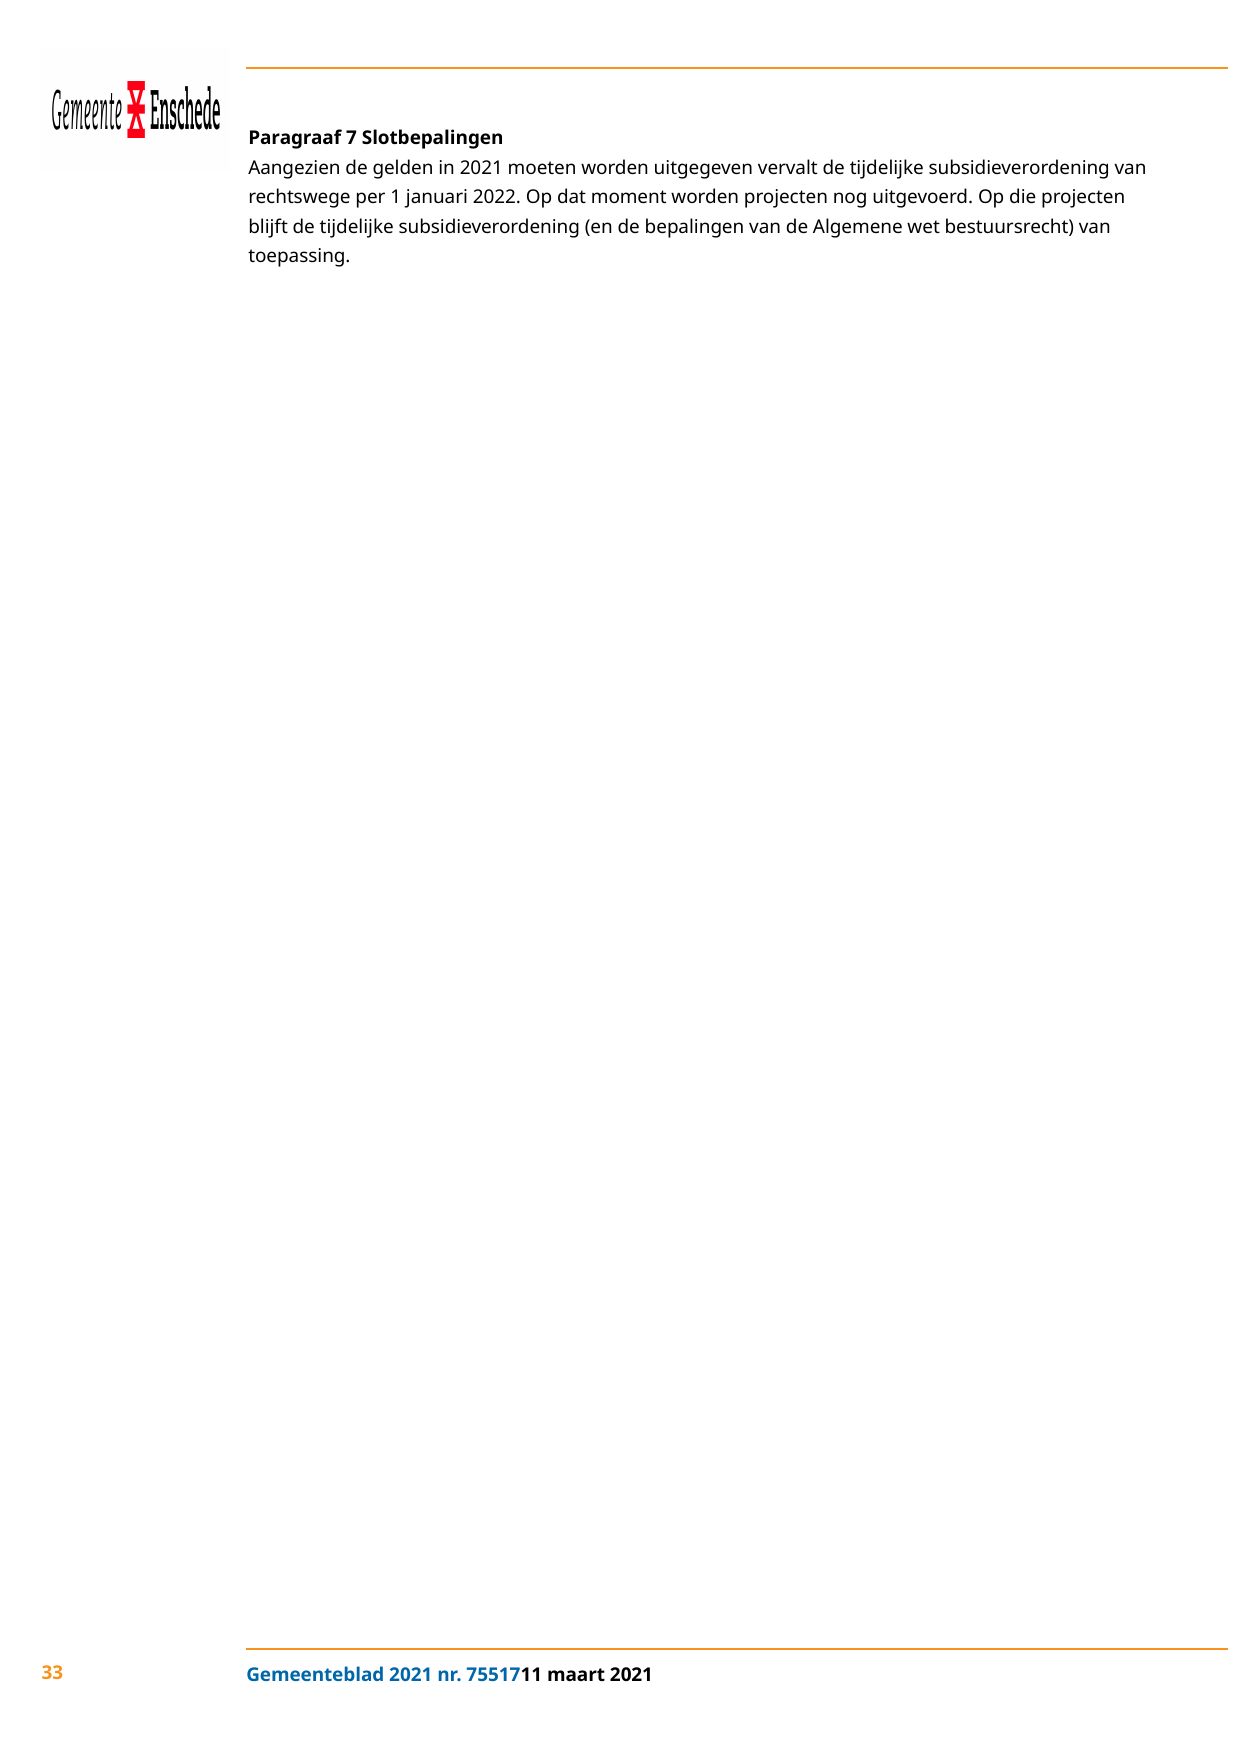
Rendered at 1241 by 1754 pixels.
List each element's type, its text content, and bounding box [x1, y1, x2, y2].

text Aangezien de gelden in 2021 moeten worden uitgegeven vervalt de tijdelijke subsidieverordening van rechtswege per 1 januari 2022. Op dat moment worden projecten nog uitgevoerd. Op die projecten blijft de tijdelijke subsidieverordening (en de bepalingen van de Algemene wet bestuursrecht) van toepassing. [248, 154, 1152, 268]
picture [41, 47, 231, 172]
text Paragraaf 7 Slotbepalingen [248, 124, 1152, 150]
